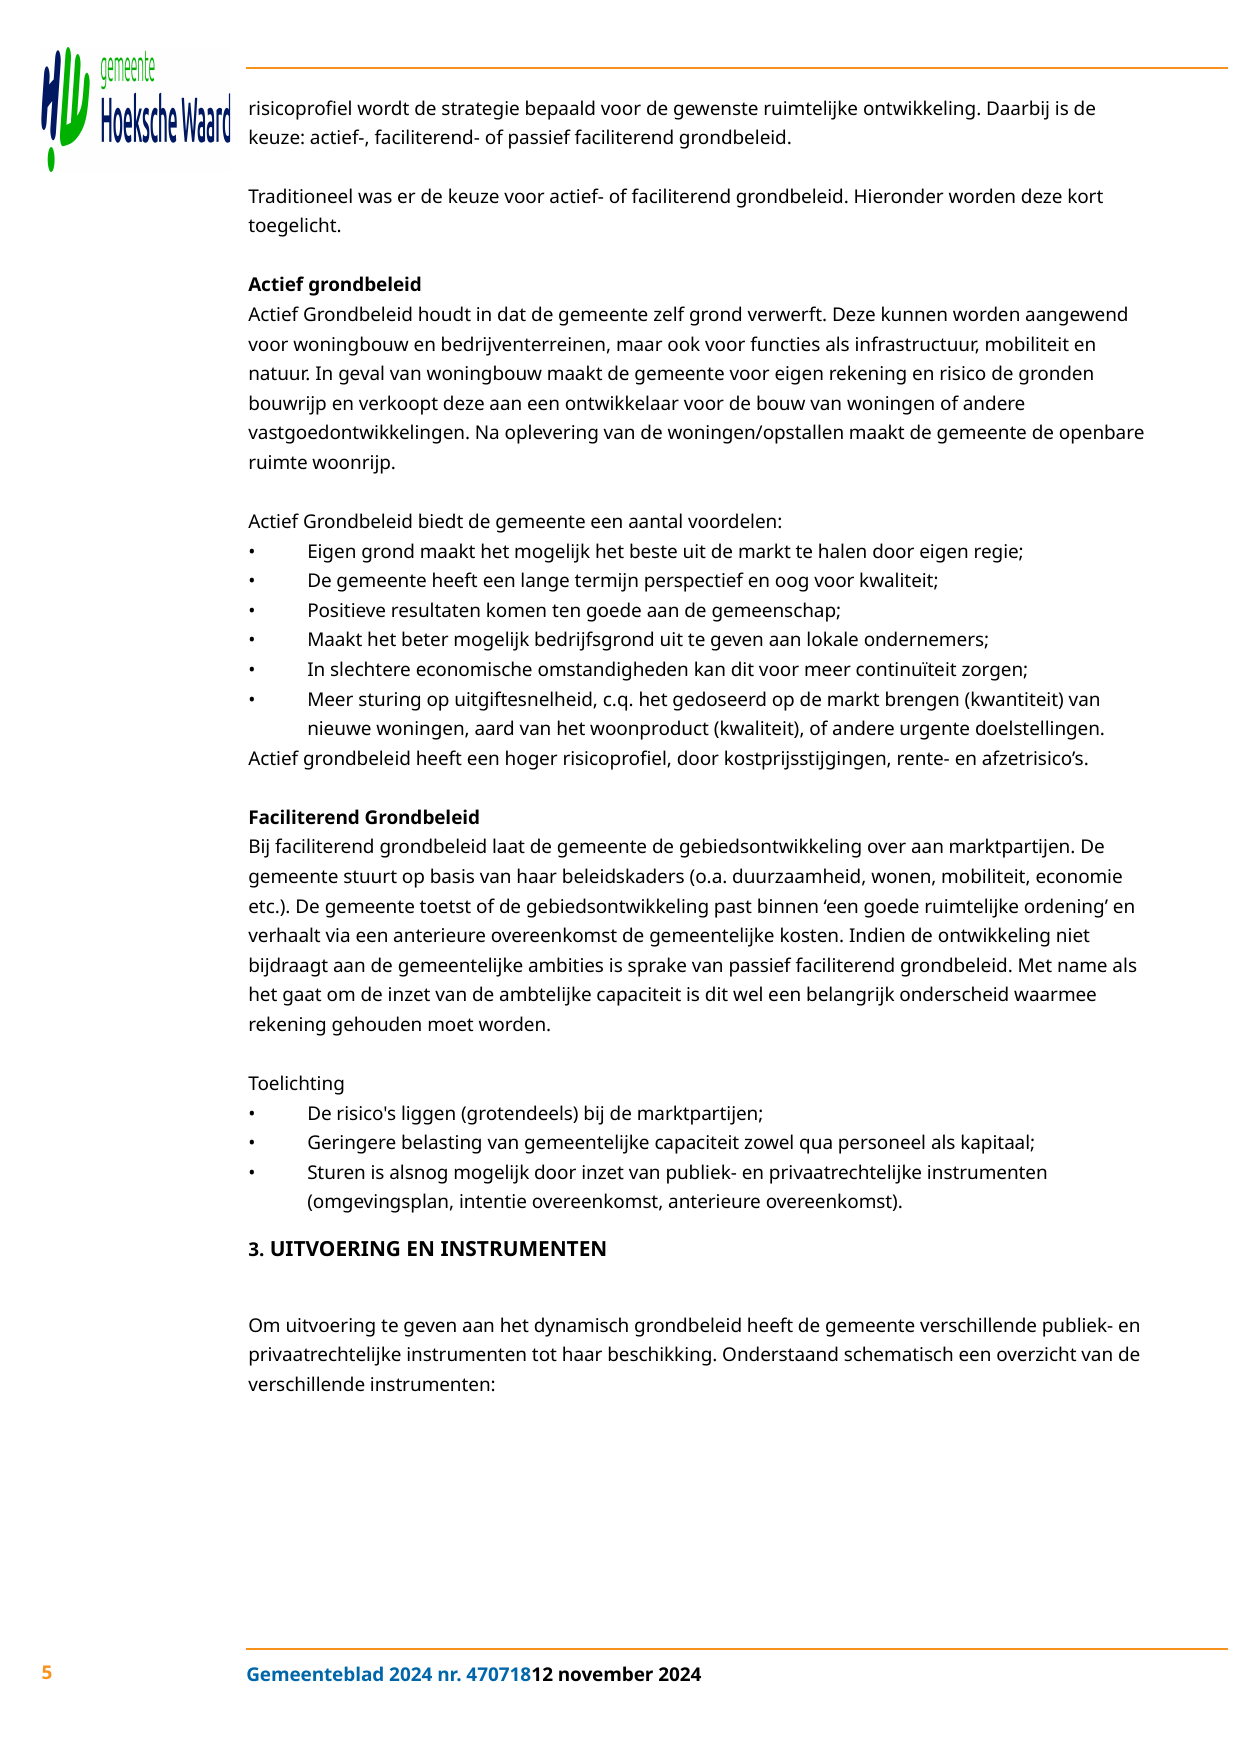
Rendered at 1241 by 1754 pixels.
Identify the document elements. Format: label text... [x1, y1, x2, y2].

list De gemeente heeft een lange termijn perspectief en oog voor kwaliteit; [248, 567, 1152, 593]
text 3. UITVOERING EN INSTRUMENTEN [248, 1234, 1152, 1263]
list Sturen is alsnog mogelijk door inzet van publiek- en privaatrechtelijke instrumenten (omgevingsplan, intentie overeenkomst, anterieure overeenkomst). [248, 1159, 1152, 1214]
text Om uitvoering te geven aan het dynamisch grondbeleid heeft de gemeente verschillende publiek- en privaatrechtelijke instrumenten tot haar beschikking. Onderstaand schematisch een overzicht van de verschillende instrumenten: [248, 1312, 1152, 1397]
text Actief Grondbeleid biedt de gemeente een aantal voordelen: [248, 508, 1152, 534]
text Faciliterend Grondbeleid [248, 804, 1152, 830]
text Traditioneel was er de keuze voor actief- of faciliterend grondbeleid. Hieronder worden deze kort toegelicht. [248, 183, 1152, 238]
list Meer sturing op uitgiftesnelheid, c.q. het gedoseerd op de markt brengen (kwantiteit) van nieuwe woningen, aard van het woonproduct (kwaliteit), of andere urgente doelstellingen. [248, 686, 1152, 741]
list Eigen grond maakt het mogelijk het beste uit de markt te halen door eigen regie; [248, 538, 1152, 564]
list Positieve resultaten komen ten goede aan de gemeenschap; [248, 597, 1152, 623]
list De risico's liggen (grotendeels) bij de marktpartijen; [248, 1100, 1152, 1126]
text Actief grondbeleid [248, 272, 1152, 297]
list In slechtere economische omstandigheden kan dit voor meer continuïteit zorgen; [248, 656, 1152, 682]
picture [41, 47, 231, 172]
table_header risicoprofiel wordt de strategie bepaald voor de gewenste ruimtelijke ontwikkeling. Daarbij is de keuze: actief-, faciliterend- of passief faciliterend grondbeleid. [248, 95, 1152, 150]
text Bij faciliterend grondbeleid laat de gemeente de gebiedsontwikkeling over aan marktpartijen. De gemeente stuurt op basis van haar beleidskaders (o.a. duurzaamheid, wonen, mobiliteit, economie etc.). De gemeente toetst of de gebiedsontwikkeling past binnen ‘een goede ruimtelijke ordening’ en verhaalt via een anterieure overeenkomst de gemeentelijke kosten. Indien de ontwikkeling niet bijdraagt aan de gemeentelijke ambities is sprake van passief faciliterend grondbeleid. Met name als het gaat om de inzet van de ambtelijke capaciteit is dit wel een belangrijk onderscheid waarmee rekening gehouden moet worden. [248, 834, 1152, 1037]
text Actief Grondbeleid houdt in dat de gemeente zelf grond verwerft. Deze kunnen worden aangewend voor woningbouw en bedrijventerreinen, maar ook voor functies als infrastructuur, mobiliteit en natuur. In geval van woningbouw maakt de gemeente voor eigen rekening en risico de gronden bouwrijp en verkoopt deze aan een ontwikkelaar voor de bouw van woningen of andere vastgoedontwikkelingen. Na oplevering van de woningen/opstallen maakt de gemeente de openbare ruimte woonrijp. [248, 301, 1152, 475]
text Toelichting [248, 1070, 1152, 1096]
list Maakt het beter mogelijk bedrijfsgrond uit te geven aan lokale ondernemers; [248, 627, 1152, 652]
text Actief grondbeleid heeft een hoger risicoprofiel, door kostprijsstijgingen, rente- en afzetrisico’s. [248, 745, 1152, 771]
list Geringere belasting van gemeentelijke capaciteit zowel qua personeel als kapitaal; [248, 1129, 1152, 1155]
